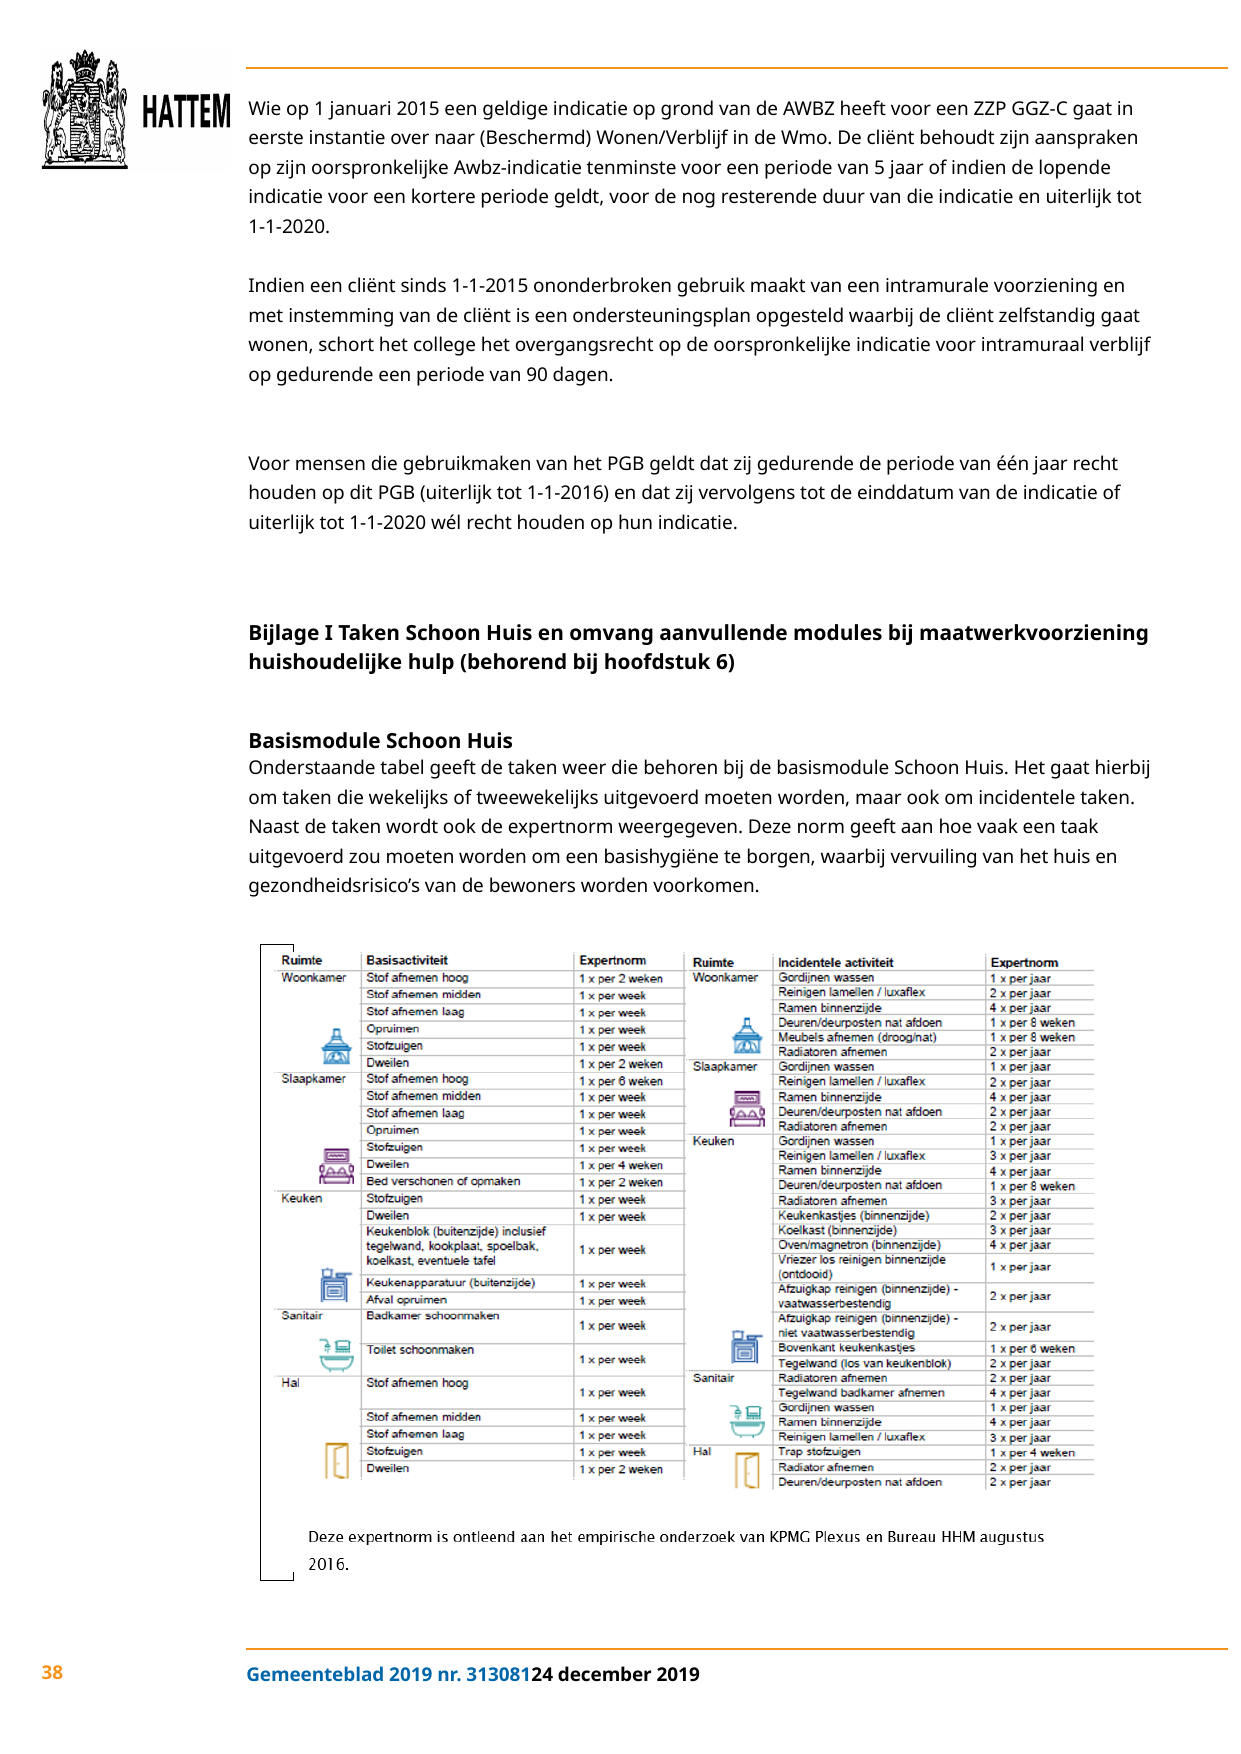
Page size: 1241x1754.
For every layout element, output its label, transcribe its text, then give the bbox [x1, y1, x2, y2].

text Basismodule Schoon Huis [248, 726, 1152, 754]
text Voor mensen die gebruikmaken van het PGB geldt dat zij gedurende de periode van één jaar recht houden op dit PGB (uiterlijk tot 1-1-2016) en dat zij vervolgens tot de einddatum van de indicatie of uiterlijk tot 1-1-2020 wél recht houden op hun indicatie. [248, 450, 1152, 535]
text Wie op 1 januari 2015 een geldige indicatie op grond van de AWBZ heeft voor een ZZP GGZ-C gaat in eerste instantie over naar (Beschermd) Wonen/Verblijf in de Wmo. De cliënt behoudt zijn aanspraken op zijn oorspronkelijke Awbz-indicatie tenminste voor een periode van 5 jaar of indien de lopende indicatie voor een kortere periode geldt, voor de nog resterende duur van die indicatie en uiterlijk tot 1-1-2020. [248, 95, 1152, 239]
text Bijlage I Taken Schoon Huis en omvang aanvullende modules bij maatwerkvoorziening huishoudelijke hulp (behorend bij hoofdstuk 6) [248, 618, 1152, 675]
text Indien een cliënt sinds 1-1-2015 ononderbroken gebruik maakt van een intramurale voorziening en met instemming van de cliënt is een ondersteuningsplan opgesteld waarbij de cliënt zelfstandig gaat wonen, schort het college het overgangsrecht op de oorspronkelijke indicatie voor intramuraal verblijf op gedurende een periode van 90 dagen. [248, 272, 1152, 387]
text Onderstaande tabel geeft de taken weer die behoren bij de basismodule Schoon Huis. Het gaat hierbij om taken die wekelijks of tweewekelijks uitgevoerd moeten worden, maar ook om incidentele taken. Naast de taken wordt ook de expertnorm weergegeven. Deze norm geeft aan hoe vaak een taak uitgevoerd zou moeten worden om een basishygiëne te borgen, waarbij vervuiling van het huis en gezondheidsrisico’s van de bewoners worden voorkomen. [248, 754, 1152, 898]
picture [268, 952, 1096, 1572]
picture [41, 47, 231, 172]
